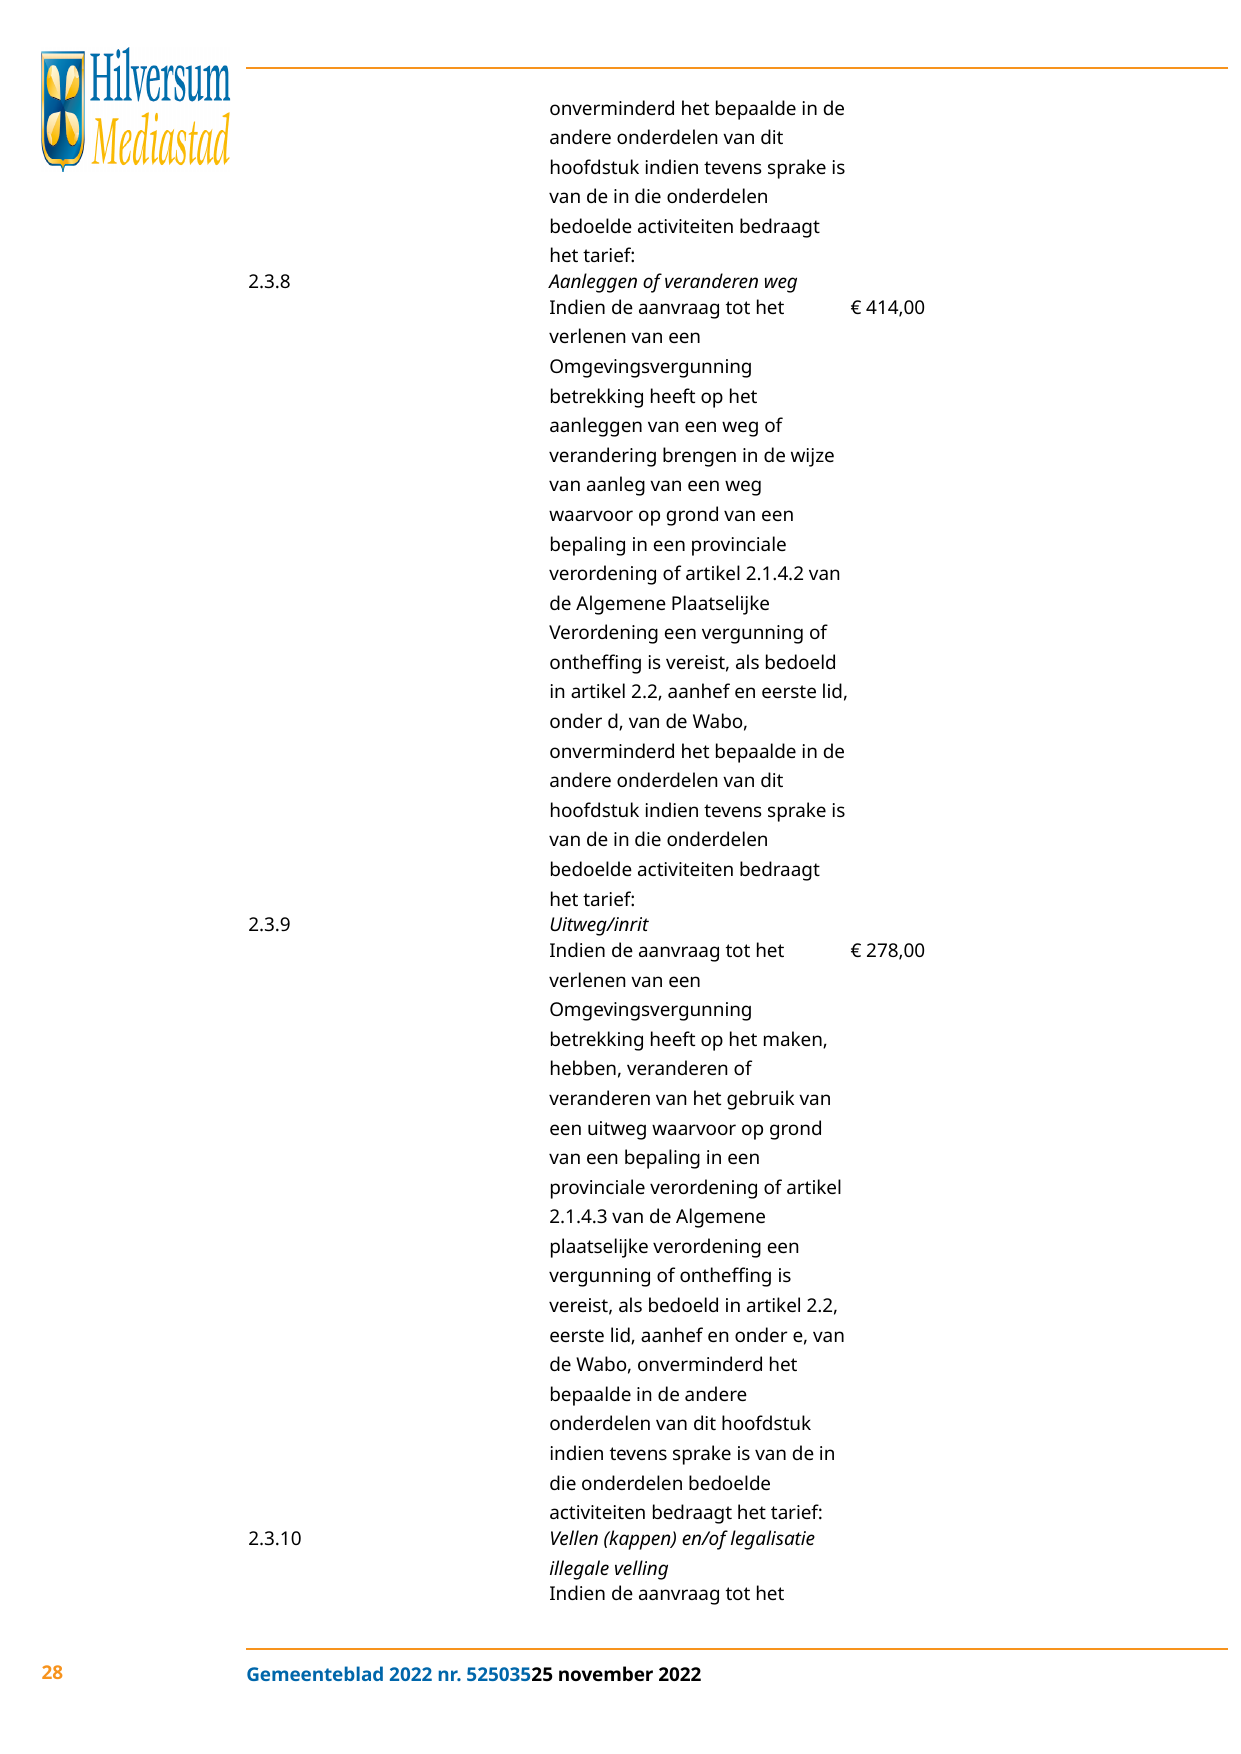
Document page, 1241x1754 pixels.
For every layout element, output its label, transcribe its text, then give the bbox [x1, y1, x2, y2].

table_cell [248, 937, 549, 1525]
table_cell Indien de aanvraag tot het verlenen van een Omgevingsvergunning betrekking heeft op het aanleggen van een weg of verandering brengen in de wijze van aanleg van een weg waarvoor op grond van een bepaling in een provinciale verordening of artikel 2.1.4.2 van de Algemene Plaatselijke Verordening een vergunning of ontheffing is vereist, als bedoeld in artikel 2.2, aanhef en eerste lid, onder d, van de Wabo, onverminderd het bepaalde in de andere onderdelen van dit hoofdstuk indien tevens sprake is van de in die onderdelen bedoelde activiteiten bedraagt het tarief: [549, 294, 850, 912]
table_cell [850, 95, 1152, 268]
table_cell Uitweg/inrit [549, 912, 850, 937]
table_cell [248, 95, 549, 268]
table_cell [850, 269, 1152, 294]
table_cell onverminderd het bepaalde in de andere onderdelen van dit hoofdstuk indien tevens sprake is van de in die onderdelen bedoelde activiteiten bedraagt het tarief: [549, 95, 850, 268]
table_cell 2.3.10 [248, 1525, 549, 1580]
table_cell [248, 1580, 549, 1606]
table_cell [850, 1580, 1152, 1606]
table_cell Indien de aanvraag tot het verlenen van een Omgevingsvergunning betrekking heeft op het maken, hebben, veranderen of veranderen van het gebruik van een uitweg waarvoor op grond van een bepaling in een provinciale verordening of artikel 2.1.4.3 van de Algemene plaatselijke verordening een vergunning of ontheffing is vereist, als bedoeld in artikel 2.2, eerste lid, aanhef en onder e, van de Wabo, onverminderd het bepaalde in de andere onderdelen van dit hoofdstuk indien tevens sprake is van de in die onderdelen bedoelde activiteiten bedraagt het tarief: [549, 937, 850, 1525]
table_cell 2.3.8 [248, 269, 549, 294]
table_cell Vellen (kappen) en/of legalisatie illegale velling [549, 1525, 850, 1580]
table_cell Aanleggen of veranderen weg [549, 269, 850, 294]
table_cell [850, 1525, 1152, 1580]
table_cell [248, 294, 549, 912]
table_cell Indien de aanvraag tot het [549, 1580, 850, 1606]
table_cell 2.3.9 [248, 912, 549, 937]
table_cell € 278,00 [850, 937, 1152, 1525]
table_cell € 414,00 [850, 294, 1152, 912]
table_cell [850, 912, 1152, 937]
picture [41, 47, 231, 172]
